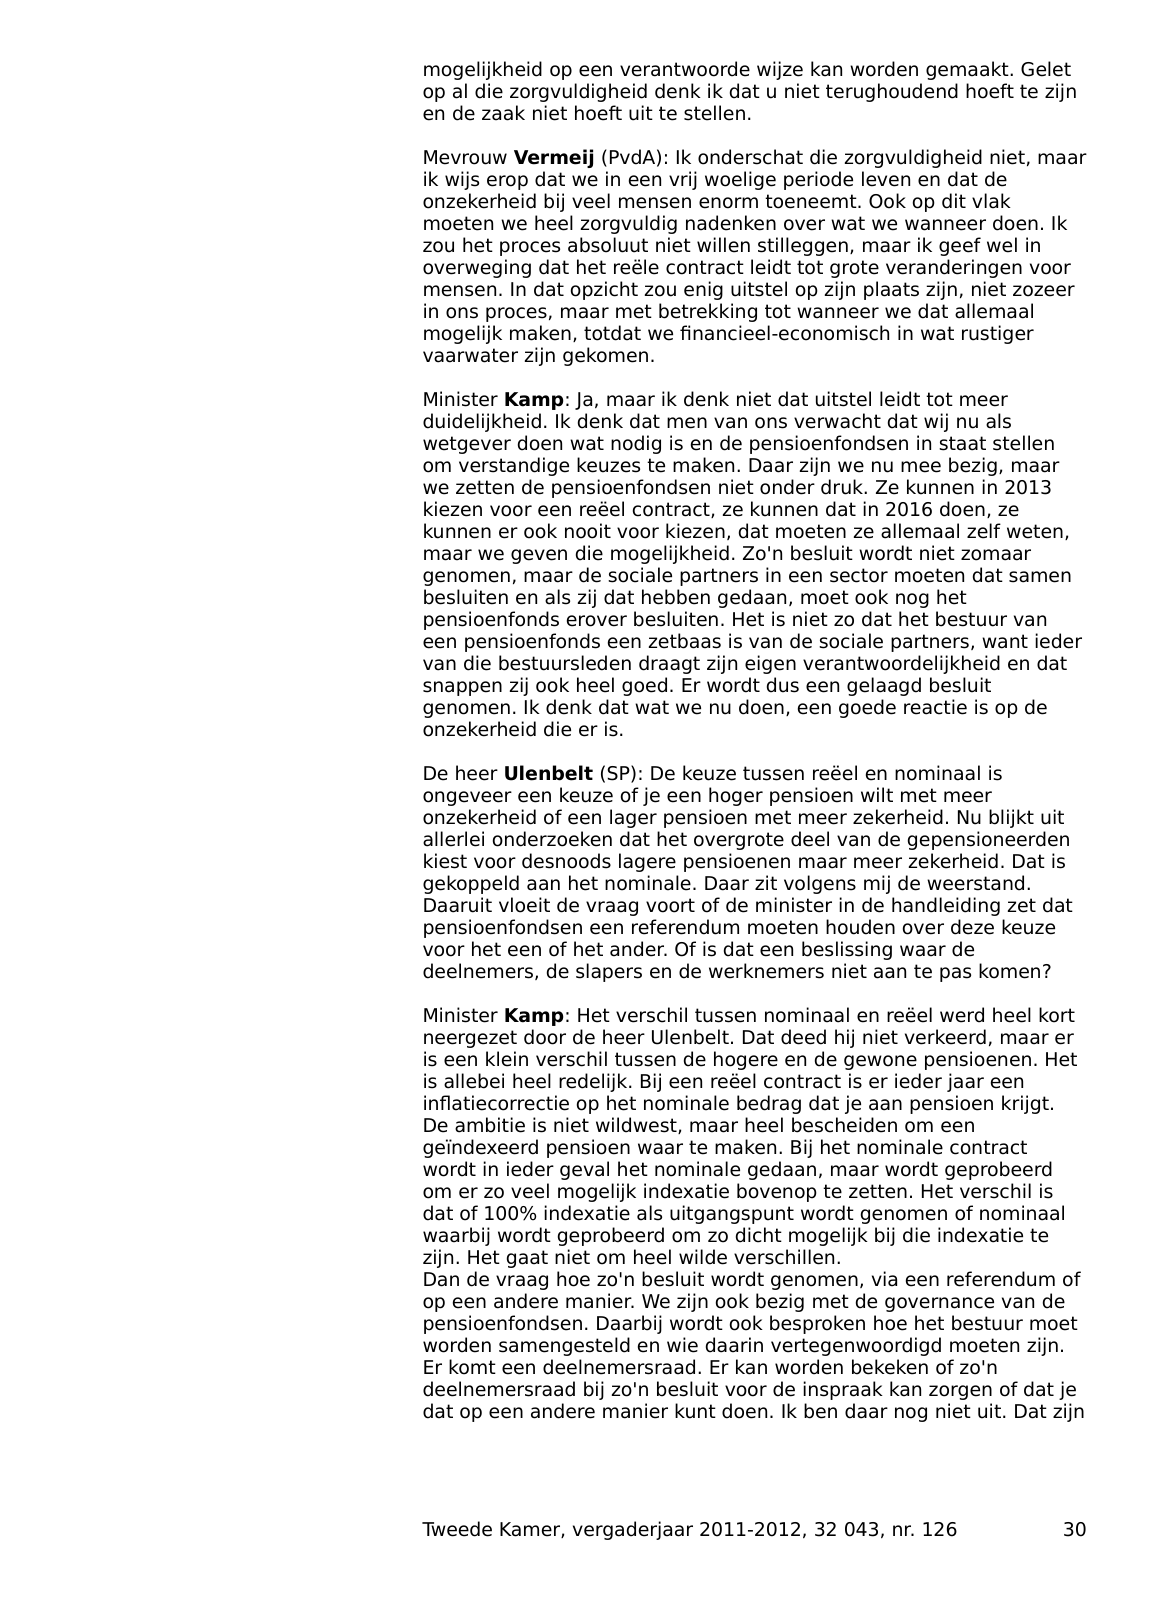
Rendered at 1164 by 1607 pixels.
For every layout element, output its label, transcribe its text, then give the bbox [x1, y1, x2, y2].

text De heer Ulenbelt (SP): De keuze tussen reëel en nominaal is ongeveer een keuze of je een hoger pensioen wilt met meer onzekerheid of een lager pensioen met meer zekerheid. Nu blijkt uit allerlei onderzoeken dat het overgrote deel van de gepensioneerden kiest voor desnoods lagere pensioenen maar meer zekerheid. Dat is gekoppeld aan het nominale. Daar zit volgens mij de weerstand. Daaruit vloeit de vraag voort of de minister in de handleiding zet dat pensioenfondsen een referendum moeten houden over deze keuze voor het een of het ander. Of is dat een beslissing waar de deelnemers, de slapers en de werknemers niet aan te pas komen? [422, 763, 1087, 983]
text Minister Kamp: Ja, maar ik denk niet dat uitstel leidt tot meer duidelijkheid. Ik denk dat men van ons verwacht dat wij nu als wetgever doen wat nodig is en de pensioenfondsen in staat stellen om verstandige keuzes te maken. Daar zijn we nu mee bezig, maar we zetten de pensioenfondsen niet onder druk. Ze kunnen in 2013 kiezen voor een reëel contract, ze kunnen dat in 2016 doen, ze kunnen er ook nooit voor kiezen, dat moeten ze allemaal zelf weten, maar we geven die mogelijkheid. Zo'n besluit wordt niet zomaar genomen, maar de sociale partners in een sector moeten dat samen besluiten en als zij dat hebben gedaan, moet ook nog het pensioenfonds erover besluiten. Het is niet zo dat het bestuur van een pensioenfonds een zetbaas is van de sociale partners, want ieder van die bestuursleden draagt zijn eigen verantwoordelijkheid en dat snappen zij ook heel goed. Er wordt dus een gelaagd besluit genomen. Ik denk dat wat we nu doen, een goede reactie is op de onzekerheid die er is. [422, 389, 1087, 741]
text Minister Kamp: Het verschil tussen nominaal en reëel werd heel kort neergezet door de heer Ulenbelt. Dat deed hij niet verkeerd, maar er is een klein verschil tussen de hogere en de gewone pensioenen. Het is allebei heel redelijk. Bij een reëel contract is er ieder jaar een inflatiecorrectie op het nominale bedrag dat je aan pensioen krijgt. De ambitie is niet wildwest, maar heel bescheiden om een geïndexeerd pensioen waar te maken. Bij het nominale contract wordt in ieder geval het nominale gedaan, maar wordt geprobeerd om er zo veel mogelijk indexatie bovenop te zetten. Het verschil is dat of 100% indexatie als uitgangspunt wordt genomen of nominaal waarbij wordt geprobeerd om zo dicht mogelijk bij die indexatie te zijn. Het gaat niet om heel wilde verschillen. [422, 1005, 1087, 1269]
text Dan de vraag hoe zo'n besluit wordt genomen, via een referendum of op een andere manier. We zijn ook bezig met de governance van de pensioenfondsen. Daarbij wordt ook besproken hoe het bestuur moet worden samengesteld en wie daarin vertegenwoordigd moeten zijn. Er komt een deelnemersraad. Er kan worden bekeken of zo'n deelnemersraad bij zo'n besluit voor de inspraak kan zorgen of dat je dat op een andere manier kunt doen. Ik ben daar nog niet uit. Dat zijn [422, 1269, 1087, 1423]
text Mevrouw Vermeij (PvdA): Ik onderschat die zorgvuldigheid niet, maar ik wijs erop dat we in een vrij woelige periode leven en dat de onzekerheid bij veel mensen enorm toeneemt. Ook op dit vlak moeten we heel zorgvuldig nadenken over wat we wanneer doen. Ik zou het proces absoluut niet willen stilleggen, maar ik geef wel in overweging dat het reële contract leidt tot grote veranderingen voor mensen. In dat opzicht zou enig uitstel op zijn plaats zijn, niet zozeer in ons proces, maar met betrekking tot wanneer we dat allemaal mogelijk maken, totdat we financieel-economisch in wat rustiger vaarwater zijn gekomen. [422, 147, 1087, 367]
text mogelijkheid op een verantwoorde wijze kan worden gemaakt. Gelet op al die zorgvuldigheid denk ik dat u niet terughoudend hoeft te zijn en de zaak niet hoeft uit te stellen. [422, 59, 1087, 125]
